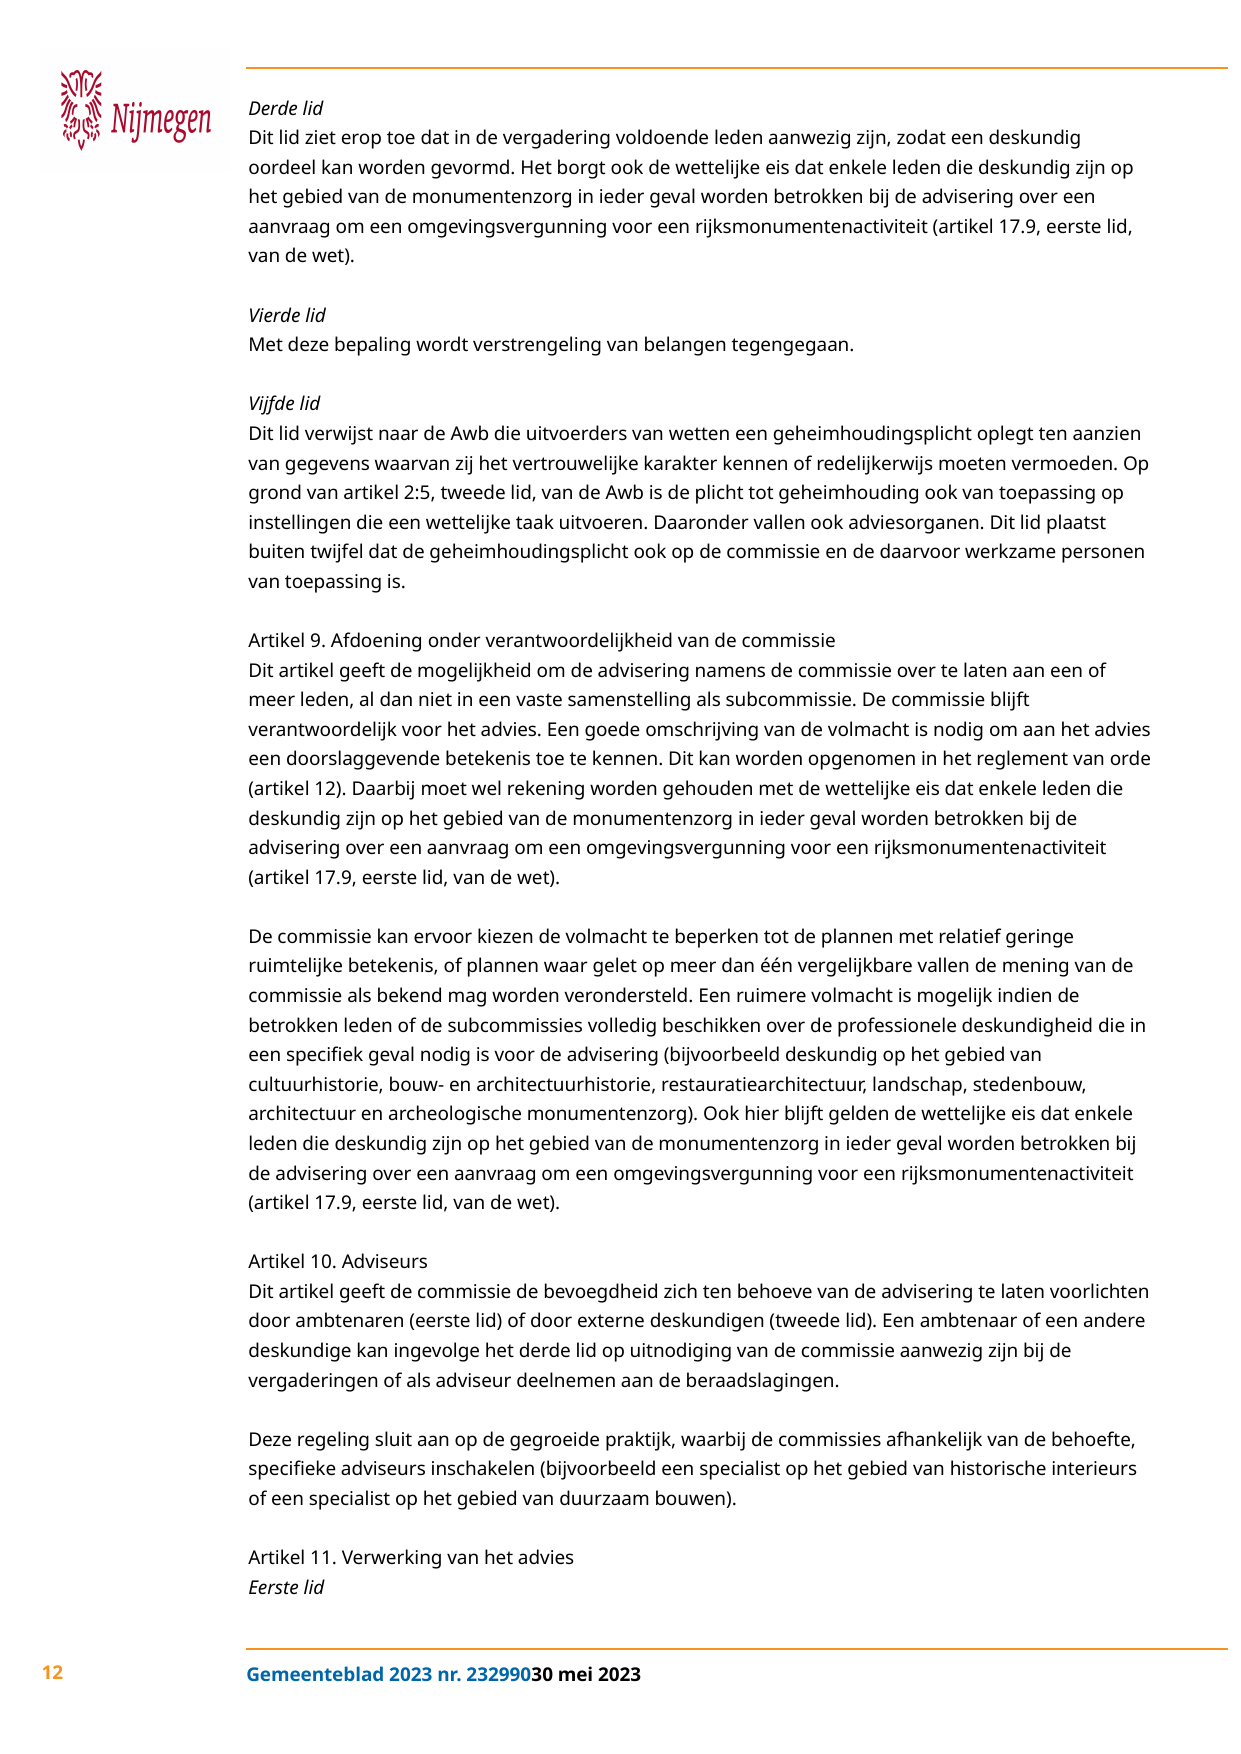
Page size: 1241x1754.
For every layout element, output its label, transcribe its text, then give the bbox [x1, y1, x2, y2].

text Vierde lid [248, 302, 1152, 328]
text Dit lid ziet erop toe dat in de vergadering voldoende leden aanwezig zijn, zodat een deskundig oordeel kan worden gevormd. Het borgt ook de wettelijke eis dat enkele leden die deskundig zijn op het gebied van de monumentenzorg in ieder geval worden betrokken bij de advisering over een aanvraag om een omgevingsvergunning voor een rijksmonumentenactiviteit (artikel 17.9, eerste lid, van de wet). [248, 124, 1152, 268]
text Vijfde lid [248, 391, 1152, 416]
text Artikel 11. Verwerking van het advies [248, 1544, 1152, 1570]
text Derde lid [248, 95, 1152, 121]
text Dit lid verwijst naar de Awb die uitvoerders van wetten een geheimhoudingsplicht oplegt ten aanzien van gegevens waarvan zij het vertrouwelijke karakter kennen of redelijkerwijs moeten vermoeden. Op grond van artikel 2:5, tweede lid, van de Awb is de plicht tot geheimhouding ook van toepassing op instellingen die een wettelijke taak uitvoeren. Daaronder vallen ook adviesorganen. Dit lid plaatst buiten twijfel dat de geheimhoudingsplicht ook op de commissie en de daarvoor werkzame personen van toepassing is. [248, 420, 1152, 594]
text De commissie kan ervoor kiezen de volmacht te beperken tot de plannen met relatief geringe ruimtelijke betekenis, of plannen waar gelet op meer dan één vergelijkbare vallen de mening van de commissie als bekend mag worden verondersteld. Een ruimere volmacht is mogelijk indien de betrokken leden of de subcommissies volledig beschikken over de professionele deskundigheid die in een specifiek geval nodig is voor de advisering (bijvoorbeeld deskundig op het gebied van cultuurhistorie, bouw- en architectuurhistorie, restauratiearchitectuur, landschap, stedenbouw, architectuur en archeologische monumentenzorg). Ook hier blijft gelden de wettelijke eis dat enkele leden die deskundig zijn op het gebied van de monumentenzorg in ieder geval worden betrokken bij de advisering over een aanvraag om een omgevingsvergunning voor een rijksmonumentenactiviteit (artikel 17.9, eerste lid, van de wet). [248, 923, 1152, 1215]
text Eerste lid [248, 1574, 1152, 1600]
picture [41, 47, 231, 172]
text Dit artikel geeft de commissie de bevoegdheid zich ten behoeve van de advisering te laten voorlichten door ambtenaren (eerste lid) of door externe deskundigen (tweede lid). Een ambtenaar of een andere deskundige kan ingevolge het derde lid op uitnodiging van de commissie aanwezig zijn bij de vergaderingen of als adviseur deelnemen aan de beraadslagingen. [248, 1278, 1152, 1393]
text Met deze bepaling wordt verstrengeling van belangen tegengegaan. [248, 331, 1152, 357]
text Artikel 9. Afdoening onder verantwoordelijkheid van de commissie [248, 627, 1152, 653]
text Artikel 10. Adviseurs [248, 1248, 1152, 1274]
text Deze regeling sluit aan op de gegroeide praktijk, waarbij de commissies afhankelijk van de behoefte, specifieke adviseurs inschakelen (bijvoorbeeld een specialist op het gebied van historische interieurs of een specialist op het gebied van duurzaam bouwen). [248, 1426, 1152, 1511]
text Dit artikel geeft de mogelijkheid om de advisering namens de commissie over te laten aan een of meer leden, al dan niet in een vaste samenstelling als subcommissie. De commissie blijft verantwoordelijk voor het advies. Een goede omschrijving van de volmacht is nodig om aan het advies een doorslaggevende betekenis toe te kennen. Dit kan worden opgenomen in het reglement van orde (artikel 12). Daarbij moet wel rekening worden gehouden met de wettelijke eis dat enkele leden die deskundig zijn op het gebied van de monumentenzorg in ieder geval worden betrokken bij de advisering over een aanvraag om een omgevingsvergunning voor een rijksmonumentenactiviteit (artikel 17.9, eerste lid, van de wet). [248, 657, 1152, 890]
